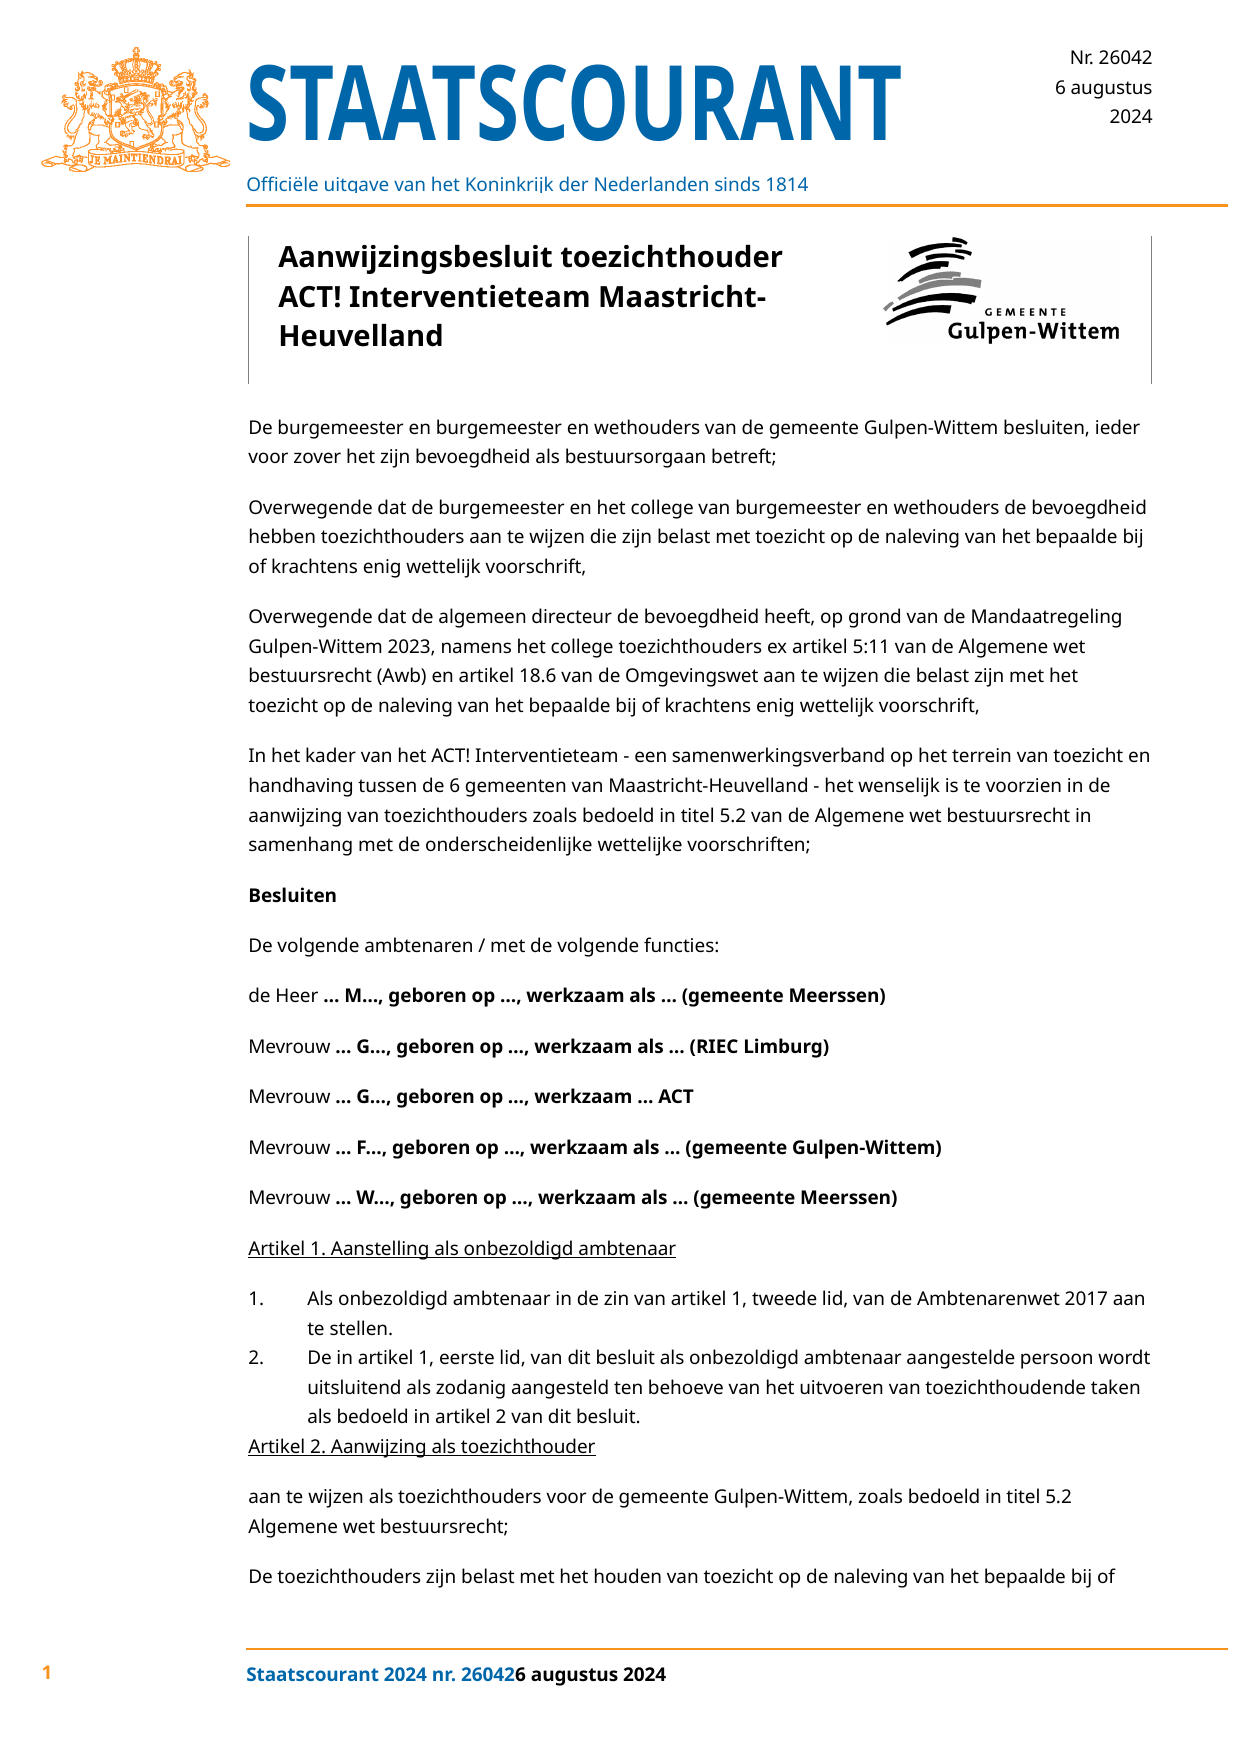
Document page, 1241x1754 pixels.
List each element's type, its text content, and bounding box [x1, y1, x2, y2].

text Besluiten [248, 882, 1152, 908]
text aan te wijzen als toezichthouders voor de gemeente Gulpen-Wittem, zoals bedoeld in titel 5.2 Algemene wet bestuursrecht; [248, 1483, 1152, 1539]
text de Heer … M…, geboren op …, werkzaam als … (gemeente Meerssen) [248, 983, 1152, 1008]
text Artikel 2. Aanwijzing als toezichthouder [248, 1433, 1152, 1459]
picture [41, 47, 231, 172]
list De in artikel 1, eerste lid, van dit besluit als onbezoldigd ambtenaar aangestelde persoon wordt uitsluitend als zodanig aangesteld ten behoeve van het uitvoeren van toezichthoudende taken als bedoeld in artikel 2 van dit besluit. [248, 1344, 1152, 1429]
text Artikel 1. Aanstelling als onbezoldigd ambtenaar [248, 1235, 1152, 1261]
text De volgende ambtenaren / met de volgende functies: [248, 932, 1152, 958]
text Mevrouw … W…, geboren op …, werkzaam als … (gemeente Meerssen) [248, 1184, 1152, 1210]
picture [882, 236, 1119, 344]
text Mevrouw … G…, geboren op …, werkzaam … ACT [248, 1083, 1152, 1109]
text Mevrouw … G…, geboren op …, werkzaam als … (RIEC Limburg) [248, 1033, 1152, 1059]
list Als onbezoldigd ambtenaar in de zin van artikel 1, tweede lid, van de Ambtenarenwet 2017 aan te stellen. [248, 1285, 1152, 1341]
text De burgemeester en burgemeester en wethouders van de gemeente Gulpen-Wittem besluiten, ieder voor zover het zijn bevoegdheid als bestuursorgaan betreft; [248, 414, 1152, 469]
text Overwegende dat de algemeen directeur de bevoegdheid heeft, op grond van de Mandaatregeling Gulpen-Wittem 2023, namens het college toezichthouders ex artikel 5:11 van de Algemene wet bestuursrecht (Awb) en artikel 18.6 van de Omgevingswet aan te wijzen die belast zijn met het toezicht op de naleving van het bepaalde bij of krachtens enig wettelijk voorschrift, [248, 603, 1152, 718]
text In het kader van het ACT! Interventieteam - een samenwerkingsverband op het terrein van toezicht en handhaving tussen de 6 gemeenten van Maastricht-Heuvelland - het wenselijk is te voorzien in de aanwijzing van toezichthouders zoals bedoeld in titel 5.2 van de Algemene wet bestuursrecht in samenhang met de onderscheidenlijke wettelijke voorschriften; [248, 743, 1152, 857]
table_header [850, 236, 1151, 384]
text Mevrouw … F…, geboren op …, werkzaam als … (gemeente Gulpen-Wittem) [248, 1134, 1152, 1160]
text De toezichthouders zijn belast met het houden van toezicht op de naleving van het bepaalde bij of [248, 1563, 1152, 1589]
table_header Aanwijzingsbesluit toezichthouder ACT! Interventieteam Maastricht-Heuvelland [249, 236, 850, 384]
text Overwegende dat de burgemeester en het college van burgemeester en wethouders de bevoegdheid hebben toezichthouders aan te wijzen die zijn belast met toezicht op de naleving van het bepaalde bij of krachtens enig wettelijk voorschrift, [248, 494, 1152, 579]
